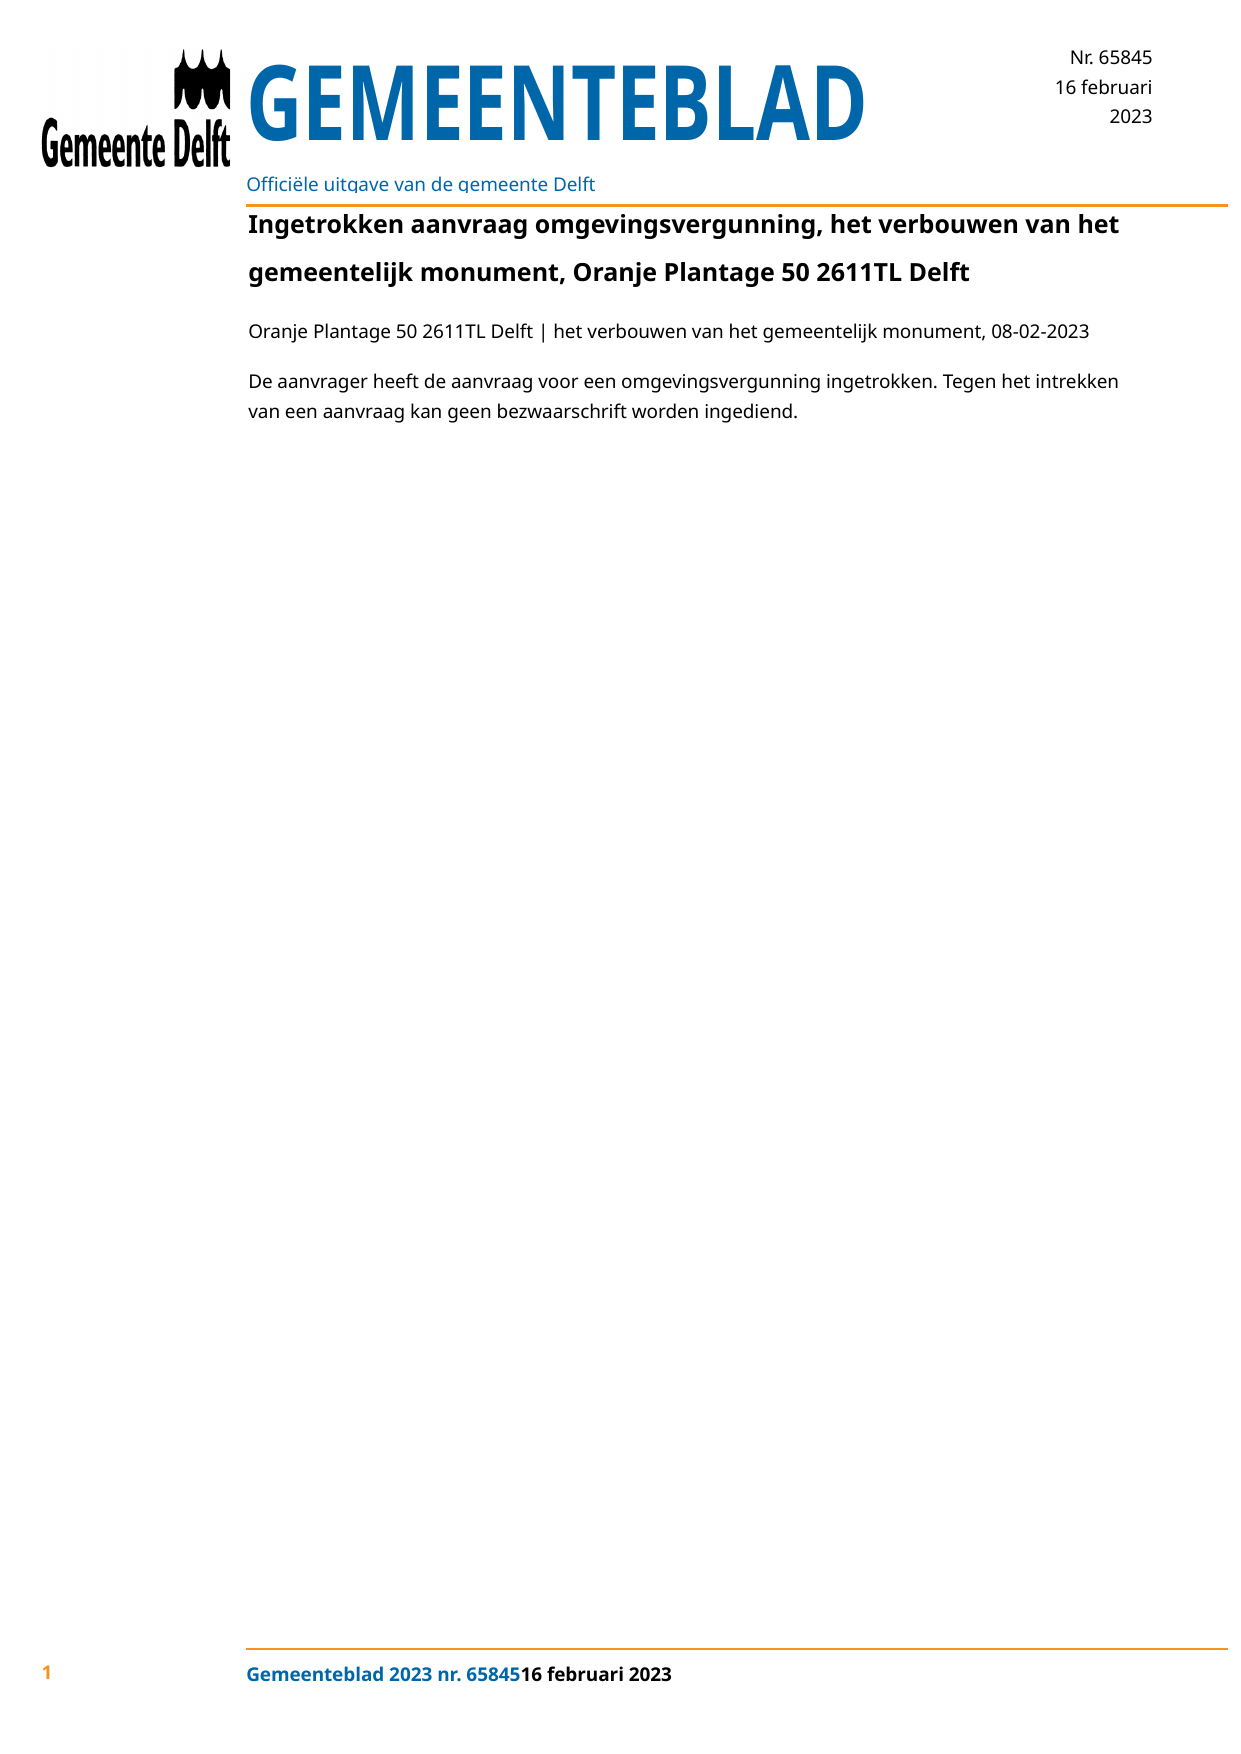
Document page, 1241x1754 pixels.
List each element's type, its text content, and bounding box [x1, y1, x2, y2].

text Oranje Plantage 50 2611TL Delft | het verbouwen van het gemeentelijk monument, 08-02-2023 [248, 318, 1152, 344]
text Ingetrokken aanvraag omgevingsvergunning, het verbouwen van het gemeentelijk monument, Oranje Plantage 50 2611TL Delft [248, 207, 1152, 288]
text De aanvrager heeft de aanvraag voor een omgevingsvergunning ingetrokken. Tegen het intrekken van een aanvraag kan geen bezwaarschrift worden ingediend. [248, 368, 1152, 424]
picture [41, 47, 231, 172]
